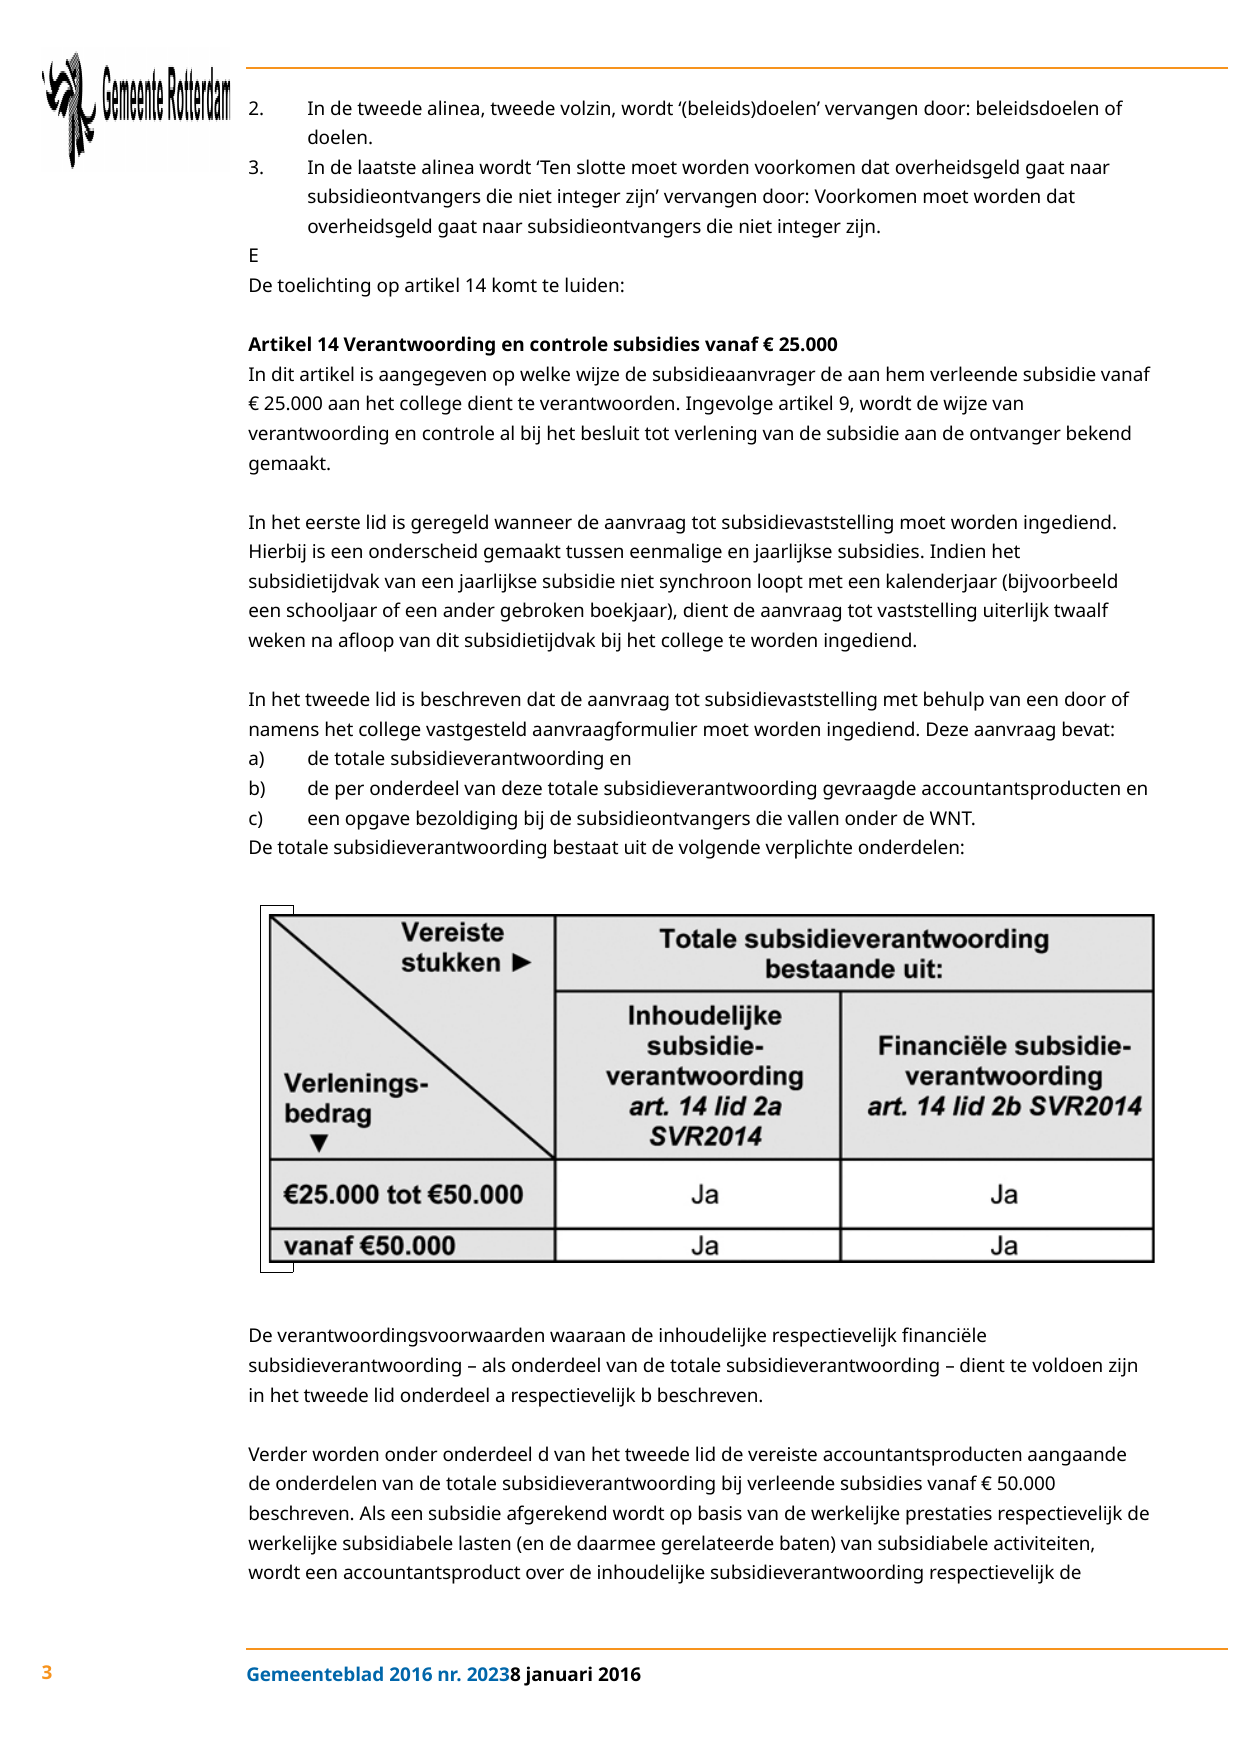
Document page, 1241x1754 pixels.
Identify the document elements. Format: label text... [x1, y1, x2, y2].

text De toelichting op artikel 14 komt te luiden: [248, 272, 1152, 298]
text E [248, 243, 1152, 268]
text Verder worden onder onderdeel d van het tweede lid de vereiste accountantsproducten aangaande de onderdelen van de totale subsidieverantwoording bij verleende subsidies vanaf € 50.000 beschreven. Als een subsidie afgerekend wordt op basis van de werkelijke prestaties respectievelijk de werkelijke subsidiabele lasten (en de daarmee gerelateerde baten) van subsidiabele activiteiten, wordt een accountantsproduct over de inhoudelijke subsidieverantwoording respectievelijk de [248, 1441, 1152, 1585]
text De verantwoordingsvoorwaarden waaraan de inhoudelijke respectievelijk financiële subsidieverantwoording – als onderdeel van de totale subsidieverantwoording – dient te voldoen zijn in het tweede lid onderdeel a respectievelijk b beschreven. [248, 1323, 1152, 1408]
list de per onderdeel van deze totale subsidieverantwoording gevraagde accountantsproducten en [248, 775, 1152, 801]
text Artikel 14 Verantwoording en controle subsidies vanaf € 25.000 [248, 331, 1152, 357]
text In dit artikel is aangegeven op welke wijze de subsidieaanvrager de aan hem verleende subsidie vanaf € 25.000 aan het college dient te verantwoorden. Ingevolge artikel 9, wordt de wijze van verantwoording en controle al bij het besluit tot verlening van de subsidie aan de ontvanger bekend gemaakt. [248, 361, 1152, 476]
picture [41, 47, 231, 172]
list een opgave bezoldiging bij de subsidieontvangers die vallen onder de WNT. [248, 805, 1152, 831]
text In het eerste lid is geregeld wanneer de aanvraag tot subsidievaststelling moet worden ingediend. Hierbij is een onderscheid gemaakt tussen eenmalige en jaarlijkse subsidies. Indien het subsidietijdvak van een jaarlijkse subsidie niet synchroon loopt met een kalenderjaar (bijvoorbeeld een schooljaar of een ander gebroken boekjaar), dient de aanvraag tot vaststelling uiterlijk twaalf weken na afloop van dit subsidietijdvak bij het college te worden ingediend. [248, 509, 1152, 653]
list In de laatste alinea wordt ‘Ten slotte moet worden voorkomen dat overheidsgeld gaat naar subsidieontvangers die niet integer zijn’ vervangen door: Voorkomen moet worden dat overheidsgeld gaat naar subsidieontvangers die niet integer zijn. [248, 154, 1152, 239]
list de totale subsidieverantwoording en [248, 746, 1152, 771]
text De totale subsidieverantwoording bestaat uit de volgende verplichte onderdelen: [248, 834, 1152, 860]
text In het tweede lid is beschreven dat de aanvraag tot subsidievaststelling met behulp van een door of namens het college vastgesteld aanvraagformulier moet worden ingediend. Deze aanvraag bevat: [248, 686, 1152, 742]
list In de tweede alinea, tweede volzin, wordt ‘(beleids)doelen’ vervangen door: beleidsdoelen of doelen. [248, 95, 1152, 150]
picture [268, 914, 1155, 1263]
